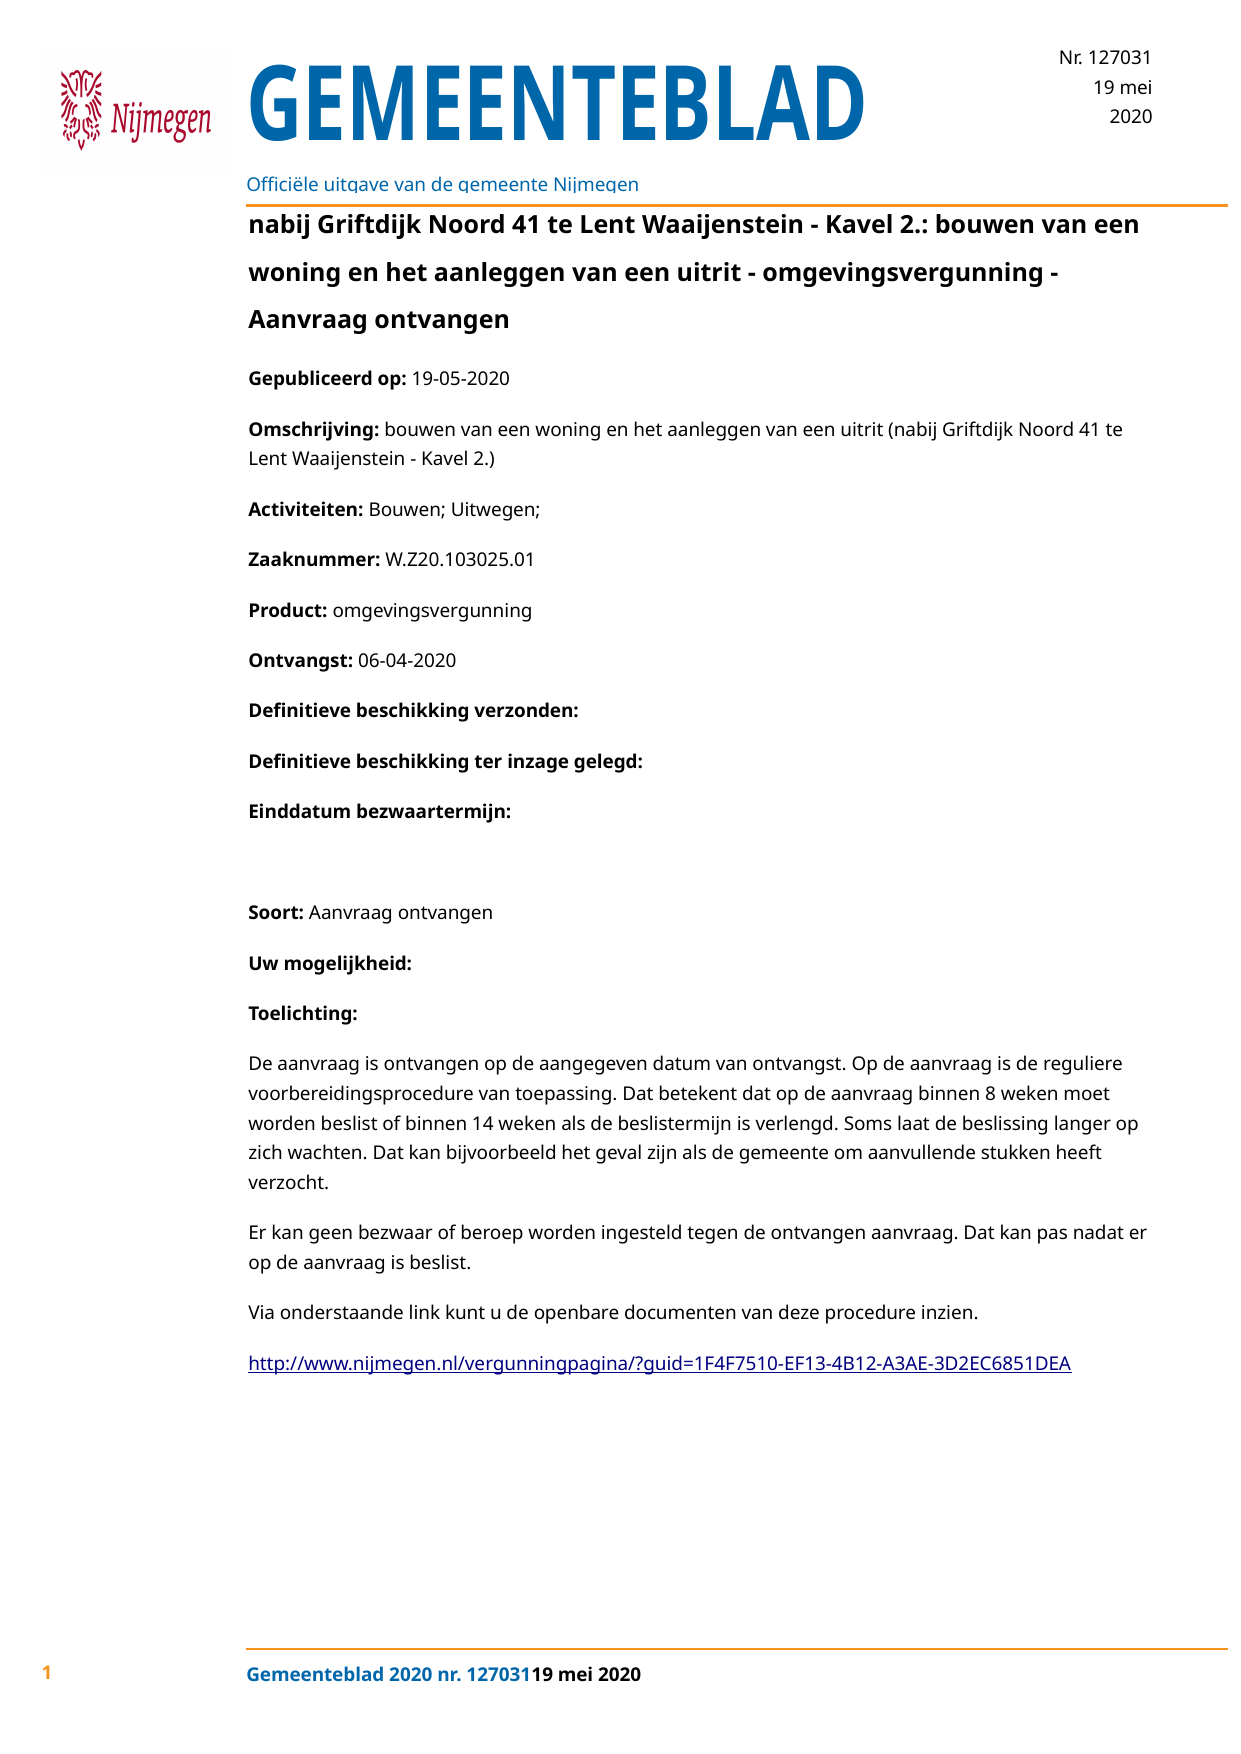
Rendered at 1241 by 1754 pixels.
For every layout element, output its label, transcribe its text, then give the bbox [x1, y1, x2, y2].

text Uw mogelijkheid: [248, 950, 1152, 975]
text Zaaknummer: W.Z20.103025.01 [248, 546, 1152, 572]
picture [41, 47, 231, 172]
text Omschrijving: bouwen van een woning en het aanleggen van een uitrit (nabij Griftdijk Noord 41 te Lent Waaijenstein - Kavel 2.) [248, 416, 1152, 471]
text Activiteiten: Bouwen; Uitwegen; [248, 496, 1152, 522]
text Er kan geen bezwaar of beroep worden ingesteld tegen de ontvangen aanvraag. Dat kan pas nadat er op de aanvraag is beslist. [248, 1219, 1152, 1274]
text Einddatum bezwaartermijn: [248, 798, 1152, 824]
text Definitieve beschikking verzonden: [248, 698, 1152, 723]
text De aanvraag is ontvangen op de aangegeven datum van ontvangst. Op de aanvraag is de reguliere voorbereidingsprocedure van toepassing. Dat betekent dat op de aanvraag binnen 8 weken moet worden beslist of binnen 14 weken als de beslistermijn is verlengd. Soms laat de beslissing langer op zich wachten. Dat kan bijvoorbeeld het geval zijn als de gemeente om aanvullende stukken heeft verzocht. [248, 1051, 1152, 1194]
text nabij Griftdijk Noord 41 te Lent Waaijenstein - Kavel 2.: bouwen van een woning en het aanleggen van een uitrit - omgevingsvergunning - Aanvraag ontvangen [248, 207, 1152, 336]
text http://www.nijmegen.nl/vergunningpagina/?guid=1F4F7510-EF13-4B12-A3AE-3D2EC6851DEA [248, 1350, 1152, 1375]
text Soort: Aanvraag ontvangen [248, 899, 1152, 925]
text Gepubliceerd op: 19-05-2020 [248, 366, 1152, 391]
text Via onderstaande link kunt u de openbare documenten van deze procedure inzien. [248, 1299, 1152, 1325]
text Product: omgevingsvergunning [248, 597, 1152, 622]
text Definitieve beschikking ter inzage gelegd: [248, 748, 1152, 774]
text Ontvangst: 06-04-2020 [248, 647, 1152, 673]
text Toelichting: [248, 1000, 1152, 1026]
